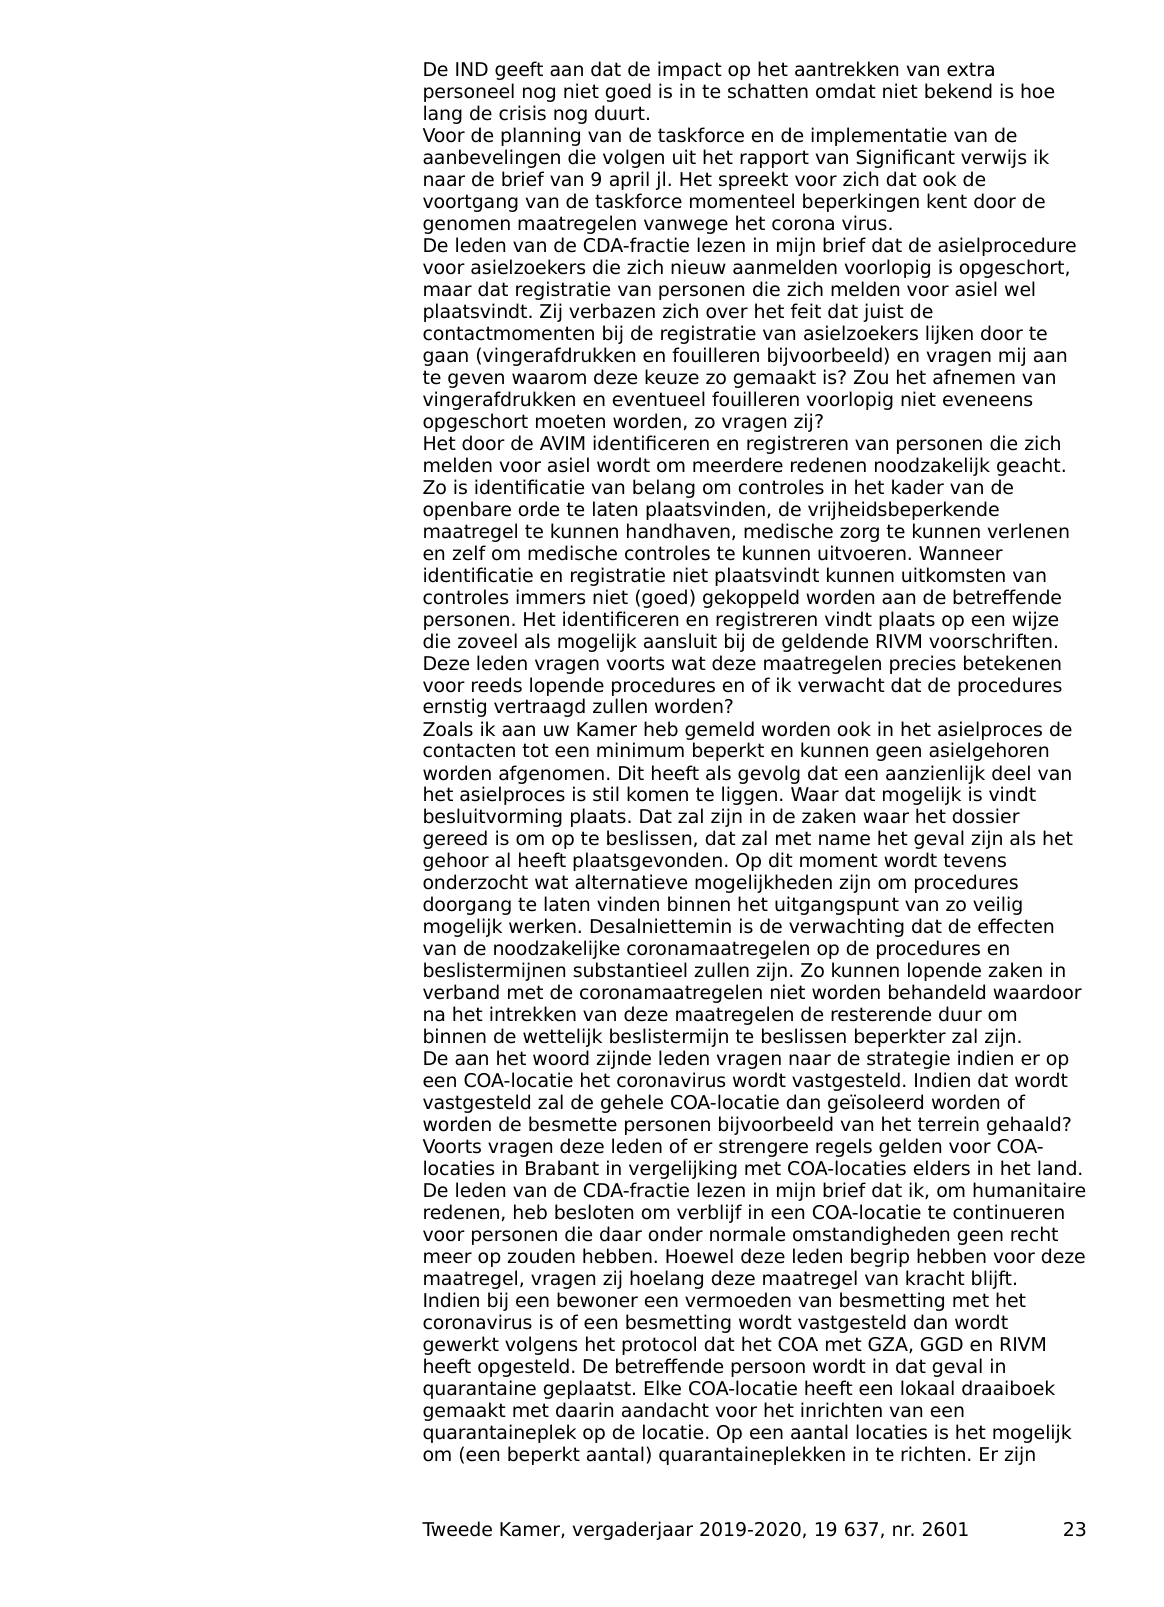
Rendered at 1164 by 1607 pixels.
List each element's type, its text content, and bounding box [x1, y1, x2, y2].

text De leden van de CDA-fractie lezen in mijn brief dat de asielprocedure voor asielzoekers die zich nieuw aanmelden voorlopig is opgeschort, maar dat registratie van personen die zich melden voor asiel wel plaatsvindt. Zij verbazen zich over het feit dat juist de contactmomenten bij de registratie van asielzoekers lijken door te gaan (vingerafdrukken en fouilleren bijvoorbeeld) en vragen mij aan te geven waarom deze keuze zo gemaakt is? Zou het afnemen van vingerafdrukken en eventueel fouilleren voorlopig niet eveneens opgeschort moeten worden, zo vragen zij? [422, 235, 1087, 433]
text De IND geeft aan dat de impact op het aantrekken van extra personeel nog niet goed is in te schatten omdat niet bekend is hoe lang de crisis nog duurt. [422, 59, 1087, 125]
text Voor de planning van de taskforce en de implementatie van de aanbevelingen die volgen uit het rapport van Significant verwijs ik naar de brief van 9 april jl. Het spreekt voor zich dat ook de voortgang van de taskforce momenteel beperkingen kent door de genomen maatregelen vanwege het corona virus. [422, 125, 1087, 235]
text Deze leden vragen voorts wat deze maatregelen precies betekenen voor reeds lopende procedures en of ik verwacht dat de procedures ernstig vertraagd zullen worden? [422, 652, 1087, 718]
text Het door de AVIM identificeren en registreren van personen die zich melden voor asiel wordt om meerdere redenen noodzakelijk geacht. Zo is identificatie van belang om controles in het kader van de openbare orde te laten plaatsvinden, de vrijheidsbeperkende maatregel te kunnen handhaven, medische zorg te kunnen verlenen en zelf om medische controles te kunnen uitvoeren. Wanneer identificatie en registratie niet plaatsvindt kunnen uitkomsten van controles immers niet (goed) gekoppeld worden aan de betreffende personen. Het identificeren en registreren vindt plaats op een wijze die zoveel als mogelijk aansluit bij de geldende RIVM voorschriften. [422, 433, 1087, 652]
text De aan het woord zijnde leden vragen naar de strategie indien er op een COA-locatie het coronavirus wordt vastgesteld. Indien dat wordt vastgesteld zal de gehele COA-locatie dan geïsoleerd worden of worden de besmette personen bijvoorbeeld van het terrein gehaald? Voorts vragen deze leden of er strengere regels gelden voor COA-locaties in Brabant in vergelijking met COA-locaties elders in het land. De leden van de CDA-fractie lezen in mijn brief dat ik, om humanitaire redenen, heb besloten om verblijf in een COA-locatie te continueren voor personen die daar onder normale omstandigheden geen recht meer op zouden hebben. Hoewel deze leden begrip hebben voor deze maatregel, vragen zij hoelang deze maatregel van kracht blijft. [422, 1048, 1087, 1290]
text Indien bij een bewoner een vermoeden van besmetting met het coronavirus is of een besmetting wordt vastgesteld dan wordt gewerkt volgens het protocol dat het COA met GZA, GGD en RIVM heeft opgesteld. De betreffende persoon wordt in dat geval in quarantaine geplaatst. Elke COA-locatie heeft een lokaal draaiboek gemaakt met daarin aandacht voor het inrichten van een quarantaineplek op de locatie. Op een aantal locaties is het mogelijk om (een beperkt aantal) quarantaineplekken in te richten. Er zijn [422, 1290, 1087, 1466]
text Zoals ik aan uw Kamer heb gemeld worden ook in het asielproces de contacten tot een minimum beperkt en kunnen geen asielgehoren worden afgenomen. Dit heeft als gevolg dat een aanzienlijk deel van het asielproces is stil komen te liggen. Waar dat mogelijk is vindt besluitvorming plaats. Dat zal zijn in de zaken waar het dossier gereed is om op te beslissen, dat zal met name het geval zijn als het gehoor al heeft plaatsgevonden. Op dit moment wordt tevens onderzocht wat alternatieve mogelijkheden zijn om procedures doorgang te laten vinden binnen het uitgangspunt van zo veilig mogelijk werken. Desalniettemin is de verwachting dat de effecten van de noodzakelijke coronamaatregelen op de procedures en beslistermijnen substantieel zullen zijn. Zo kunnen lopende zaken in verband met de coronamaatregelen niet worden behandeld waardoor na het intrekken van deze maatregelen de resterende duur om binnen de wettelijk beslistermijn te beslissen beperkter zal zijn. [422, 718, 1087, 1048]
